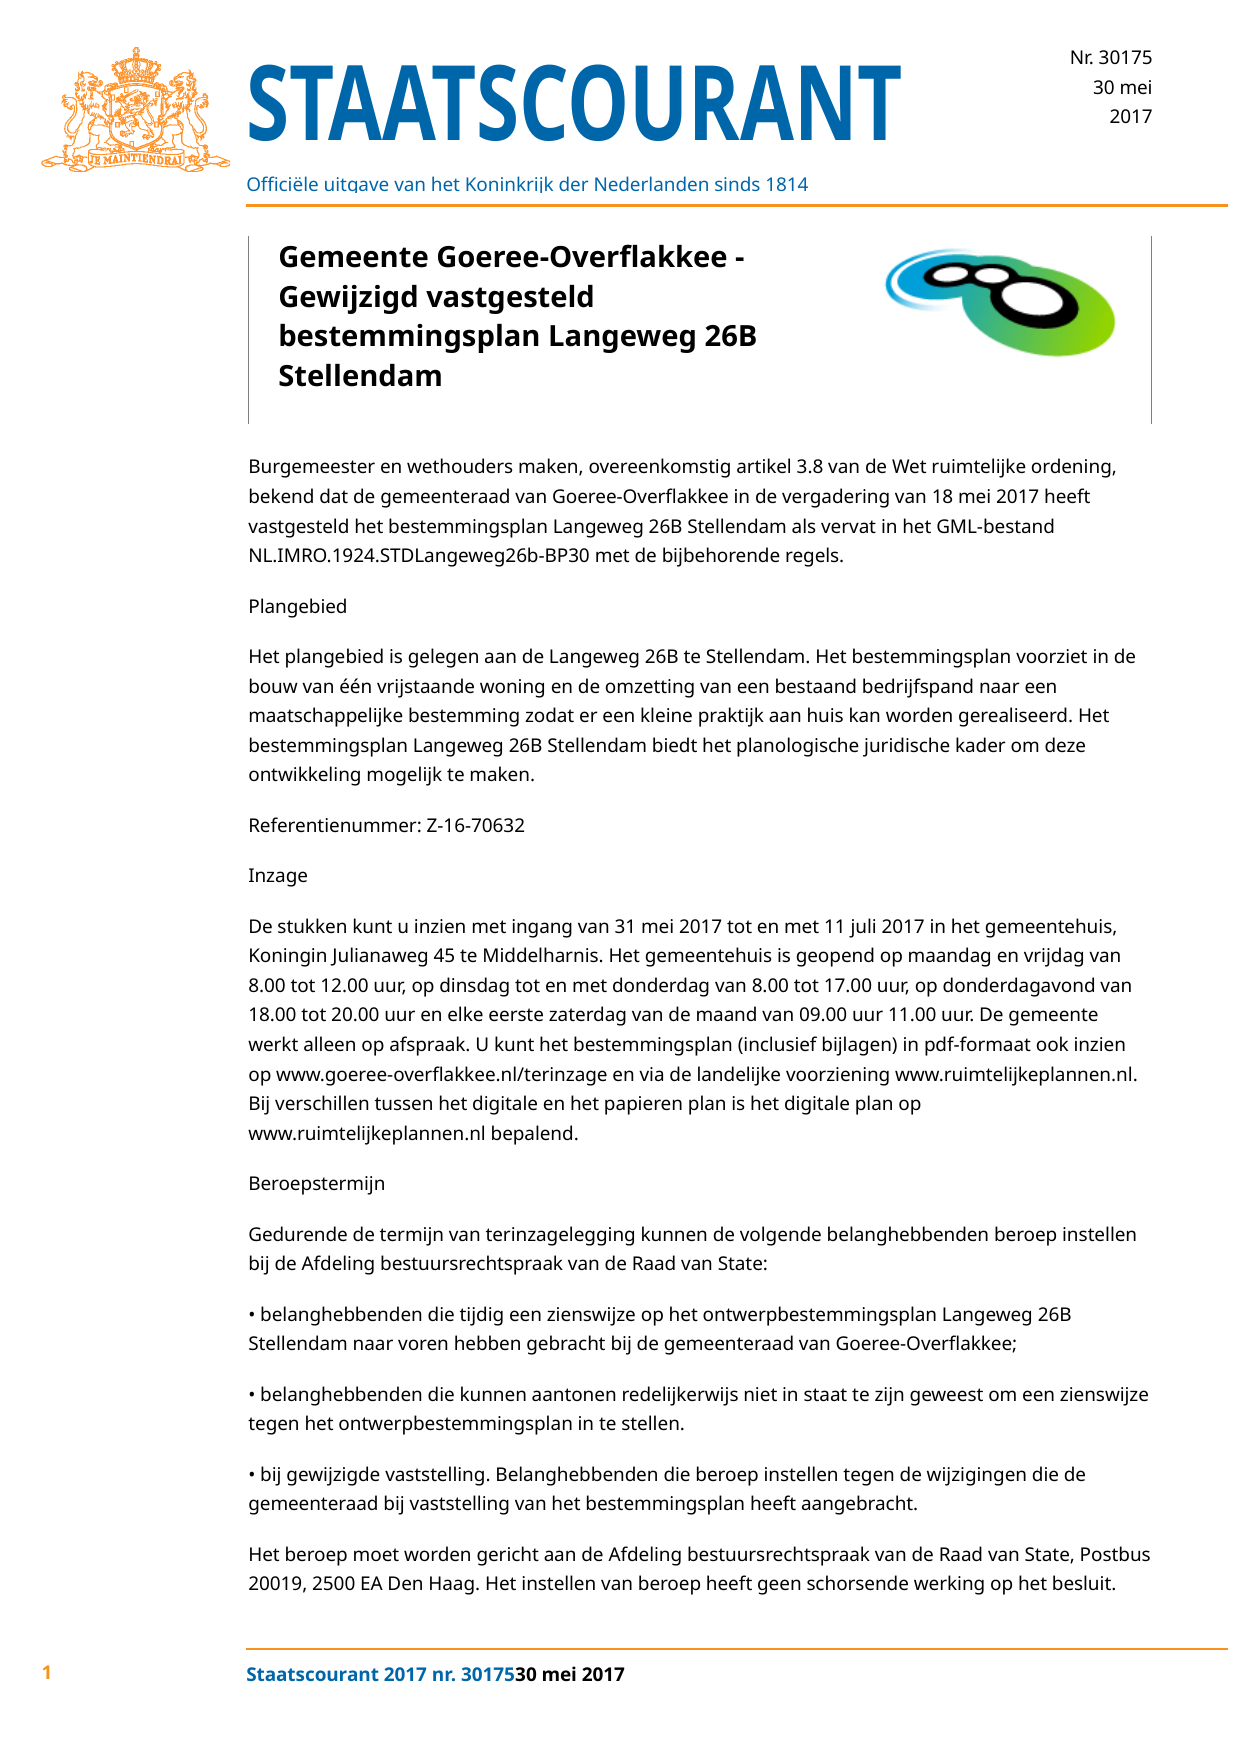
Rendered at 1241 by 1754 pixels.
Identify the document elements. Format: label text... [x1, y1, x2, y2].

text Het beroep moet worden gericht aan de Afdeling bestuursrechtspraak van de Raad van State, Postbus 20019, 2500 EA Den Haag. Het instellen van beroep heeft geen schorsende werking op het besluit. [248, 1541, 1152, 1596]
text Het plangebied is gelegen aan de Langeweg 26B te Stellendam. Het bestemmingsplan voorziet in de bouw van één vrijstaande woning en de omzetting van een bestaand bedrijfspand naar een maatschappelijke bestemming zodat er een kleine praktijk aan huis kan worden gerealiseerd. Het bestemmingsplan Langeweg 26B Stellendam biedt het planologische juridische kader om deze ontwikkeling mogelijk te maken. [248, 643, 1152, 787]
text Referentienummer: Z-16-70632 [248, 812, 1152, 838]
text • belanghebbenden die tijdig een zienswijze op het ontwerpbestemmingsplan Langeweg 26B Stellendam naar voren hebben gebracht bij de gemeenteraad van Goeree-Overflakkee; [248, 1301, 1152, 1356]
text • belanghebbenden die kunnen aantonen redelijkerwijs niet in staat te zijn geweest om een zienswijze tegen het ontwerpbestemmingsplan in te stellen. [248, 1381, 1152, 1436]
table_header [850, 236, 1151, 424]
picture [41, 47, 231, 172]
text • bij gewijzigde vaststelling. Belanghebbenden die beroep instellen tegen de wijzigingen die de gemeenteraad bij vaststelling van het bestemmingsplan heeft aangebracht. [248, 1461, 1152, 1516]
picture [882, 236, 1119, 367]
text Beroepstermijn [248, 1170, 1152, 1196]
text Burgemeester en wethouders maken, overeenkomstig artikel 3.8 van de Wet ruimtelijke ordening, bekend dat de gemeenteraad van Goeree-Overflakkee in de vergadering van 18 mei 2017 heeft vastgesteld het bestemmingsplan Langeweg 26B Stellendam als vervat in het GML-bestand NL.IMRO.1924.STDLangeweg26b-BP30 met de bijbehorende regels. [248, 454, 1152, 568]
text Plangebied [248, 593, 1152, 618]
text Inzage [248, 862, 1152, 888]
text De stukken kunt u inzien met ingang van 31 mei 2017 tot en met 11 juli 2017 in het gemeentehuis, Koningin Julianaweg 45 te Middelharnis. Het gemeentehuis is geopend op maandag en vrijdag van 8.00 tot 12.00 uur, op dinsdag tot en met donderdag van 8.00 tot 17.00 uur, op donderdagavond van 18.00 tot 20.00 uur en elke eerste zaterdag van de maand van 09.00 uur 11.00 uur. De gemeente werkt alleen op afspraak. U kunt het bestemmingsplan (inclusief bijlagen) in pdf-formaat ook inzien op www.goeree-overflakkee.nl/terinzage en via de landelijke voorziening www.ruimtelijkeplannen.nl. Bij verschillen tussen het digitale en het papieren plan is het digitale plan op www.ruimtelijkeplannen.nl bepalend. [248, 913, 1152, 1146]
table_header Gemeente Goeree-Overflakkee - Gewijzigd vastgesteld bestemmingsplan Langeweg 26B Stellendam [249, 236, 850, 424]
text Gedurende de termijn van terinzagelegging kunnen de volgende belanghebbenden beroep instellen bij de Afdeling bestuursrechtspraak van de Raad van State: [248, 1221, 1152, 1276]
